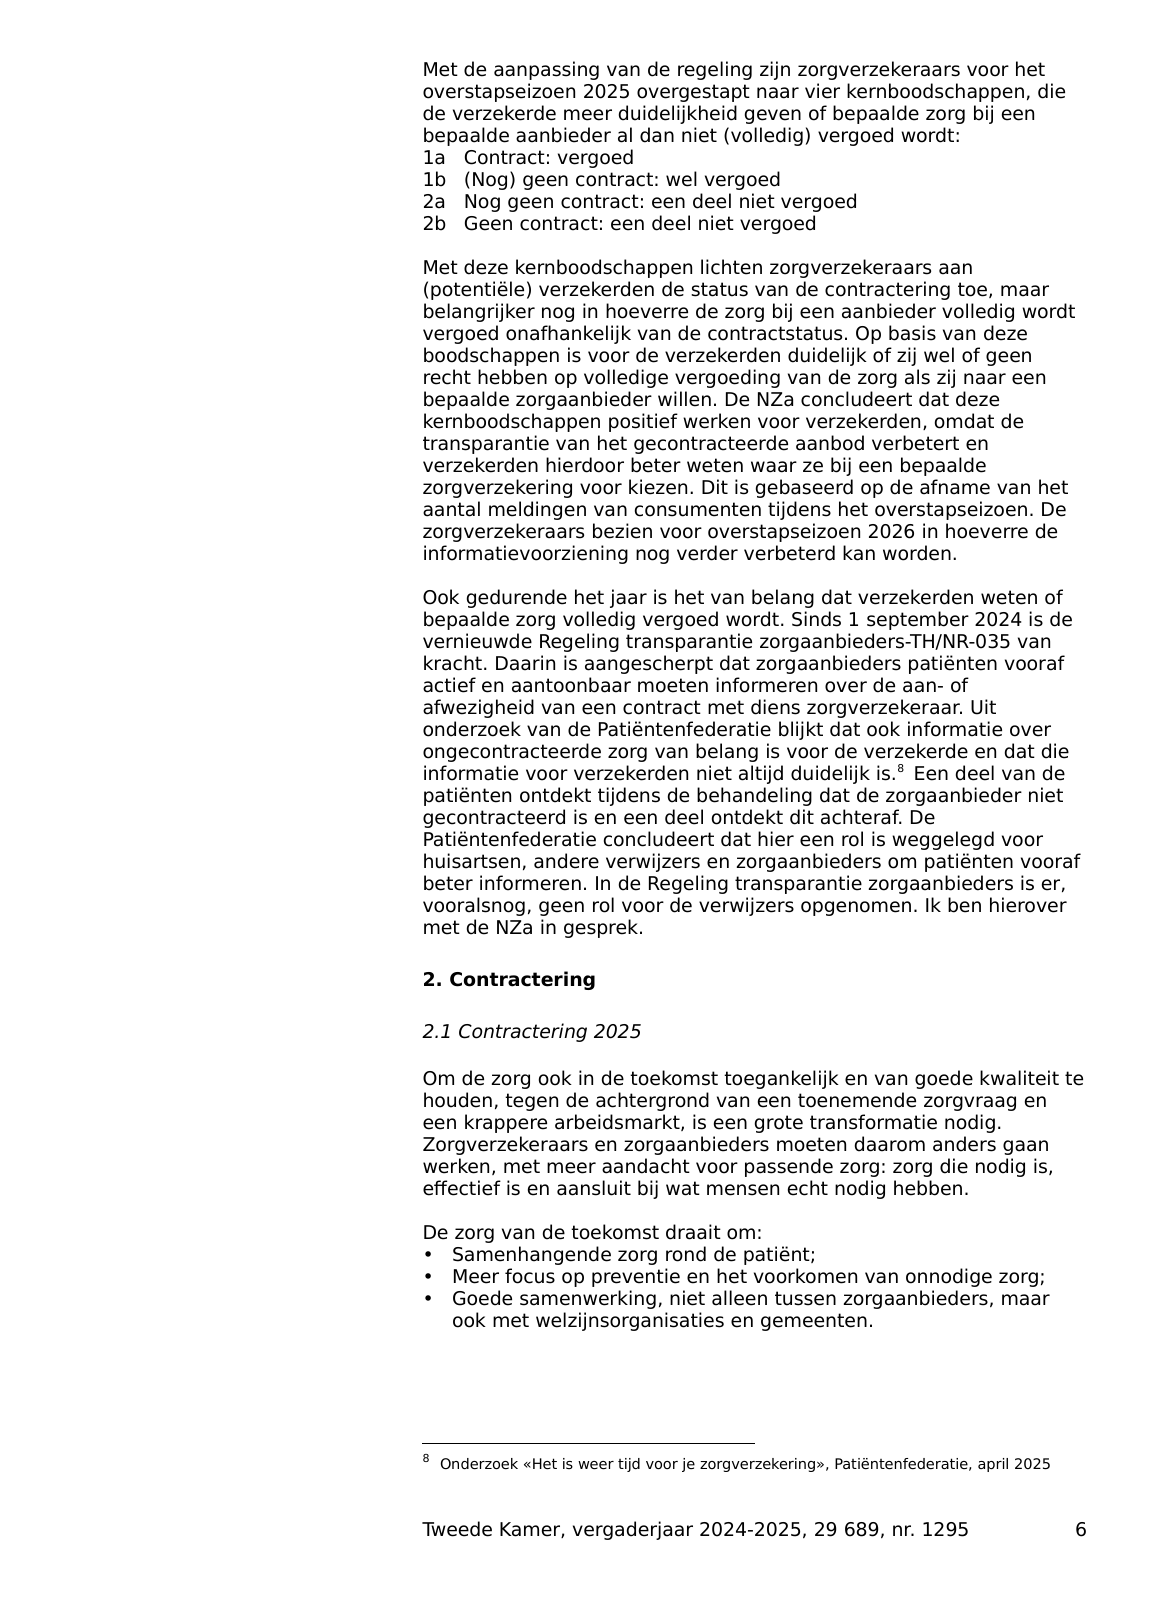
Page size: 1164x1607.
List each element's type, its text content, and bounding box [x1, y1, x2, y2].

text Met de aanpassing van de regeling zijn zorgverzekeraars voor het overstapseizoen 2025 overgestapt naar vier kernboodschappen, die de verzekerde meer duidelijkheid geven of bepaalde zorg bij een bepaalde aanbieder al dan niet (volledig) vergoed wordt: [422, 59, 1087, 147]
text 2b Geen contract: een deel niet vergoed [422, 213, 1087, 235]
text Ook gedurende het jaar is het van belang dat verzekerden weten of bepaalde zorg volledig vergoed wordt. Sinds 1 september 2024 is de vernieuwde Regeling transparantie zorgaanbieders-TH/NR-035 van kracht. Daarin is aangescherpt dat zorgaanbieders patiënten vooraf actief en aantoonbaar moeten informeren over de aan- of afwezigheid van een contract met diens zorgverzekeraar. Uit onderzoek van de Patiëntenfederatie blijkt dat ook informatie over ongecontracteerde zorg van belang is voor de verzekerde en dat die informatie voor verzekerden niet altijd duidelijk is. Een deel van de patiënten ontdekt tijdens de behandeling dat de zorgaanbieder niet gecontracteerd is en een deel ontdekt dit achteraf. De Patiëntenfederatie concludeert dat hier een rol is weggelegd voor huisartsen, andere verwijzers en zorgaanbieders om patiënten vooraf beter informeren. In de Regeling transparantie zorgaanbieders is er, vooralsnog, geen rol voor de verwijzers opgenomen. Ik ben hierover met de NZa in gesprek. [422, 587, 1087, 939]
subtitle 2.1 Contractering 2025 [422, 1021, 1087, 1043]
text Onderzoek «Het is weer tijd voor je zorgverzekering», Patiëntenfederatie, april 2025 [422, 1452, 1087, 1474]
text • Goede samenwerking, niet alleen tussen zorgaanbieders, maar ook met welzijnsorganisaties en gemeenten. [422, 1288, 1087, 1332]
text 1b (Nog) geen contract: wel vergoed [422, 169, 1087, 191]
text 2a Nog geen contract: een deel niet vergoed [422, 191, 1087, 213]
text • Meer focus op preventie en het voorkomen van onnodige zorg; [422, 1266, 1087, 1288]
text Met deze kernboodschappen lichten zorgverzekeraars aan (potentiële) verzekerden de status van de contractering toe, maar belangrijker nog in hoeverre de zorg bij een aanbieder volledig wordt vergoed onafhankelijk van de contractstatus. Op basis van deze boodschappen is voor de verzekerden duidelijk of zij wel of geen recht hebben op volledige vergoeding van de zorg als zij naar een bepaalde zorgaanbieder willen. De NZa concludeert dat deze kernboodschappen positief werken voor verzekerden, omdat de transparantie van het gecontracteerde aanbod verbetert en verzekerden hierdoor beter weten waar ze bij een bepaalde zorgverzekering voor kiezen. Dit is gebaseerd op de afname van het aantal meldingen van consumenten tijdens het overstapseizoen. De zorgverzekeraars bezien voor overstapseizoen 2026 in hoeverre de informatievoorziening nog verder verbeterd kan worden. [422, 257, 1087, 565]
subtitle 2. Contractering [422, 969, 1087, 991]
text De zorg van de toekomst draait om: [422, 1222, 1087, 1244]
text Om de zorg ook in de toekomst toegankelijk en van goede kwaliteit te houden, tegen de achtergrond van een toenemende zorgvraag en een krappere arbeidsmarkt, is een grote transformatie nodig. Zorgverzekeraars en zorgaanbieders moeten daarom anders gaan werken, met meer aandacht voor passende zorg: zorg die nodig is, effectief is en aansluit bij wat mensen echt nodig hebben. [422, 1068, 1087, 1199]
text 1a Contract: vergoed [422, 147, 1087, 169]
text • Samenhangende zorg rond de patiënt; [422, 1244, 1087, 1266]
